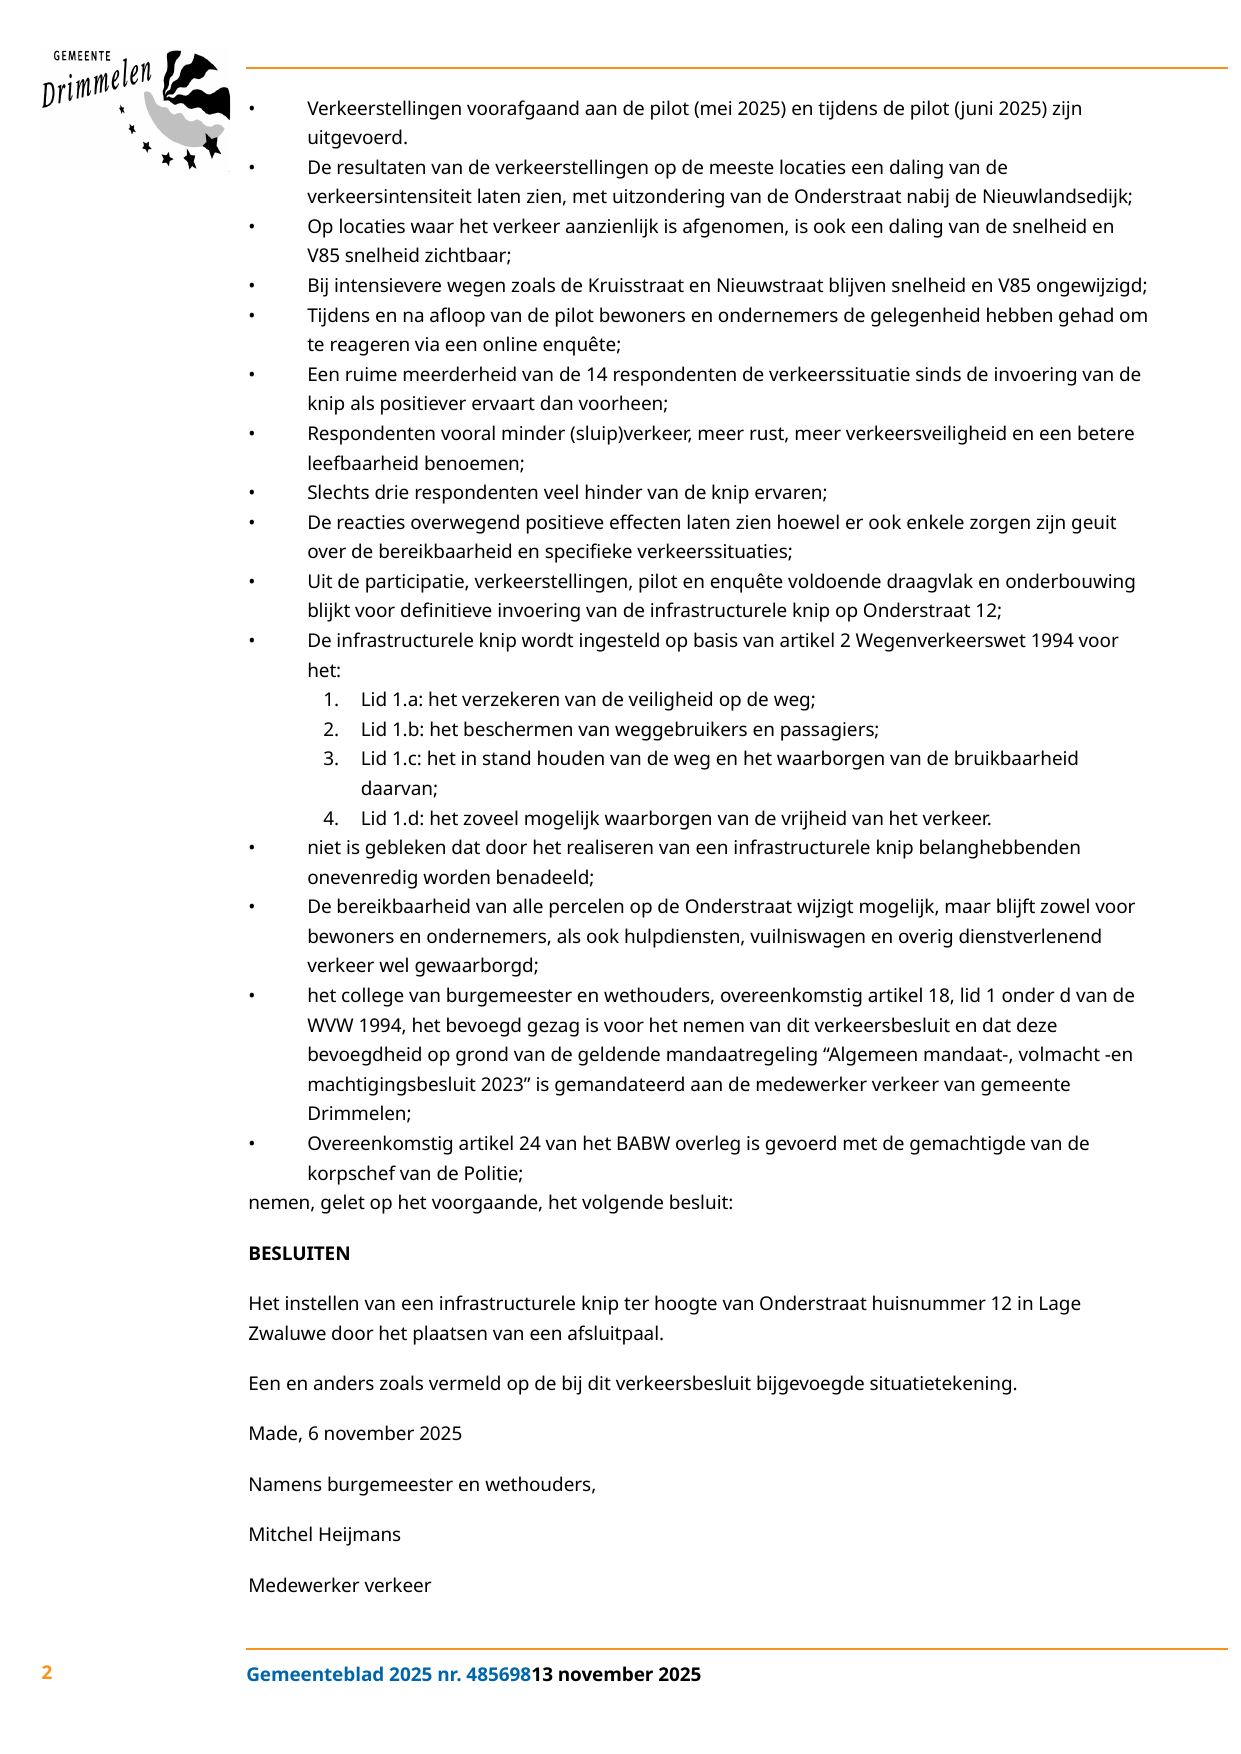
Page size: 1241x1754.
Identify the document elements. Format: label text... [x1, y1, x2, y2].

text BESLUITEN [248, 1240, 1152, 1266]
text Mitchel Heijmans [248, 1521, 1152, 1547]
list De bereikbaarheid van alle percelen op de Onderstraat wijzigt mogelijk, maar blijft zowel voor bewoners en ondernemers, als ook hulpdiensten, vuilniswagen en overig dienstverlenend verkeer wel gewaarborgd; [248, 893, 1152, 978]
list Bij intensievere wegen zoals de Kruisstraat en Nieuwstraat blijven snelheid en V85 ongewijzigd; [248, 272, 1152, 298]
text Medewerker verkeer [248, 1572, 1152, 1598]
text Made, 6 november 2025 [248, 1421, 1152, 1446]
list Uit de participatie, verkeerstellingen, pilot en enquête voldoende draagvlak en onderbouwing blijkt voor definitieve invoering van de infrastructurele knip op Onderstraat 12; [248, 568, 1152, 623]
text Het instellen van een infrastructurele knip ter hoogte van Onderstraat huisnummer 12 in Lage Zwaluwe door het plaatsen van een afsluitpaal. [248, 1290, 1152, 1346]
list Respondenten vooral minder (sluip)verkeer, meer rust, meer verkeersveiligheid en een betere leefbaarheid benoemen; [248, 420, 1152, 476]
text nemen, gelet op het voorgaande, het volgende besluit: [248, 1189, 1152, 1215]
list De reacties overwegend positieve effecten laten zien hoewel er ook enkele zorgen zijn geuit over de bereikbaarheid en specifieke verkeerssituaties; [248, 509, 1152, 564]
list Op locaties waar het verkeer aanzienlijk is afgenomen, is ook een daling van de snelheid en V85 snelheid zichtbaar; [248, 213, 1152, 268]
list De infrastructurele knip wordt ingesteld op basis van artikel 2 Wegenverkeerswet 1994 voor het: [248, 627, 1152, 683]
list Verkeerstellingen voorafgaand aan de pilot (mei 2025) en tijdens de pilot (juni 2025) zijn uitgevoerd. [248, 95, 1152, 150]
text Namens burgemeester en wethouders, [248, 1471, 1152, 1497]
list Slechts drie respondenten veel hinder van de knip ervaren; [248, 479, 1152, 505]
list Tijdens en na afloop van de pilot bewoners en ondernemers de gelegenheid hebben gehad om te reageren via een online enquête; [248, 302, 1152, 357]
text Een en anders zoals vermeld op de bij dit verkeersbesluit bijgevoegde situatietekening. [248, 1370, 1152, 1396]
list Lid 1.c: het in stand houden van de weg en het waarborgen van de bruikbaarheid daarvan; [323, 746, 1152, 801]
list Lid 1.b: het beschermen van weggebruikers en passagiers; [323, 716, 1152, 742]
picture [41, 47, 231, 172]
list het college van burgemeester en wethouders, overeenkomstig artikel 18, lid 1 onder d van de WVW 1994, het bevoegd gezag is voor het nemen van dit verkeersbesluit en dat deze bevoegdheid op grond van de geldende mandaatregeling “Algemeen mandaat-, volmacht -en machtigingsbesluit 2023” is gemandateerd aan de medewerker verkeer van gemeente Drimmelen; [248, 982, 1152, 1126]
list Een ruime meerderheid van de 14 respondenten de verkeerssituatie sinds de invoering van de knip als positiever ervaart dan voorheen; [248, 361, 1152, 416]
list Lid 1.a: het verzekeren van de veiligheid op de weg; [323, 686, 1152, 712]
list Overeenkomstig artikel 24 van het BABW overleg is gevoerd met de gemachtigde van de korpschef van de Politie; [248, 1130, 1152, 1186]
list Lid 1.d: het zoveel mogelijk waarborgen van de vrijheid van het verkeer. [323, 805, 1152, 831]
list De resultaten van de verkeerstellingen op de meeste locaties een daling van de verkeersintensiteit laten zien, met uitzondering van de Onderstraat nabij de Nieuwlandsedijk; [248, 154, 1152, 209]
list niet is gebleken dat door het realiseren van een infrastructurele knip belanghebbenden onevenredig worden benadeeld; [248, 834, 1152, 890]
